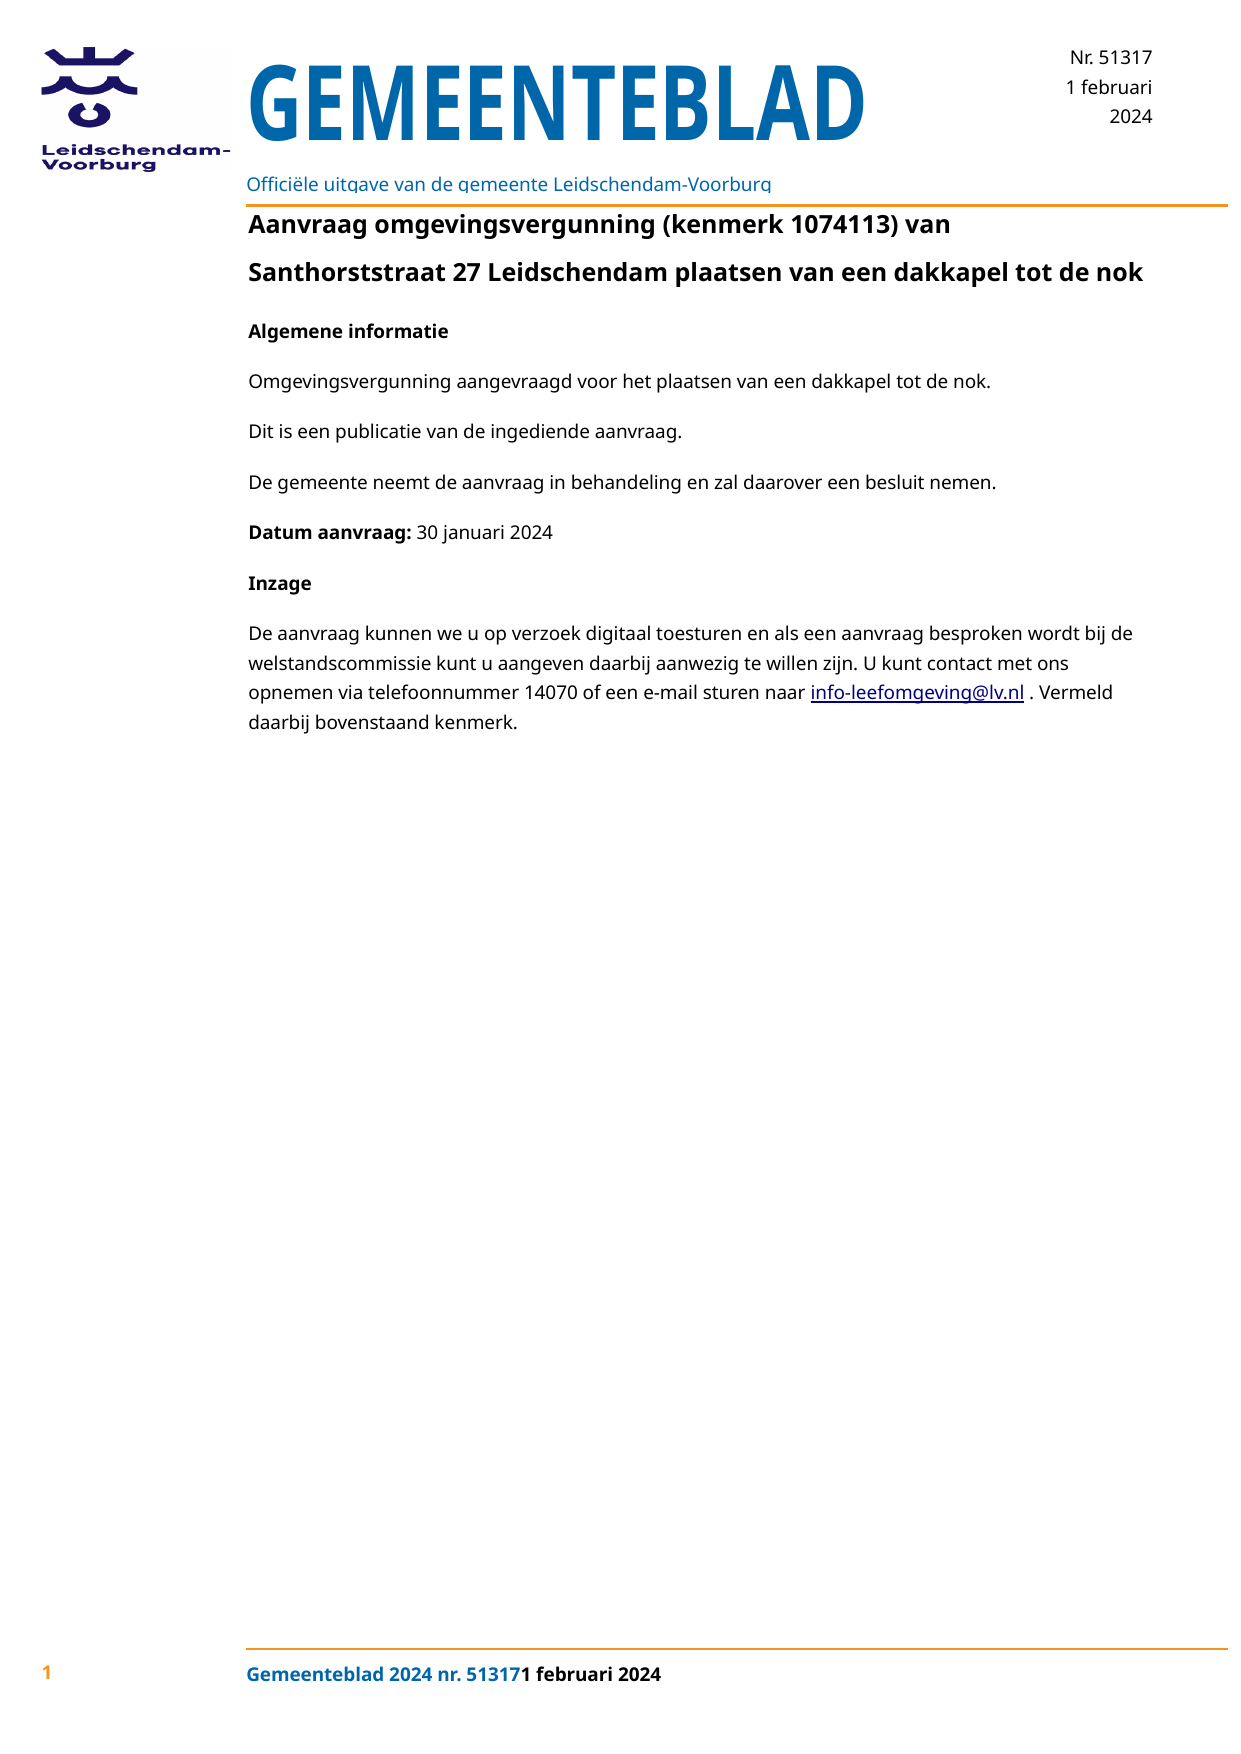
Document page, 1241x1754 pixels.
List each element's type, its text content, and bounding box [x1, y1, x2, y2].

text De aanvraag kunnen we u op verzoek digitaal toesturen en als een aanvraag besproken wordt bij de welstandscommissie kunt u aangeven daarbij aanwezig te willen zijn. U kunt contact met ons opnemen via telefoonnummer 14070 of een e-mail sturen naar info-leefomgeving@lv.nl . Vermeld daarbij bovenstaand kenmerk. [248, 620, 1152, 735]
text Inzage [248, 570, 1152, 596]
text Omgevingsvergunning aangevraagd voor het plaatsen van een dakkapel tot de nok. [248, 368, 1152, 394]
text De gemeente neemt de aanvraag in behandeling en zal daarover een besluit nemen. [248, 469, 1152, 495]
text Aanvraag omgevingsvergunning (kenmerk 1074113) van Santhorststraat 27 Leidschendam plaatsen van een dakkapel tot de nok [248, 207, 1152, 288]
text Datum aanvraag: 30 januari 2024 [248, 519, 1152, 545]
picture [41, 47, 231, 172]
text Dit is een publicatie van de ingediende aanvraag. [248, 419, 1152, 444]
text Algemene informatie [248, 318, 1152, 344]
